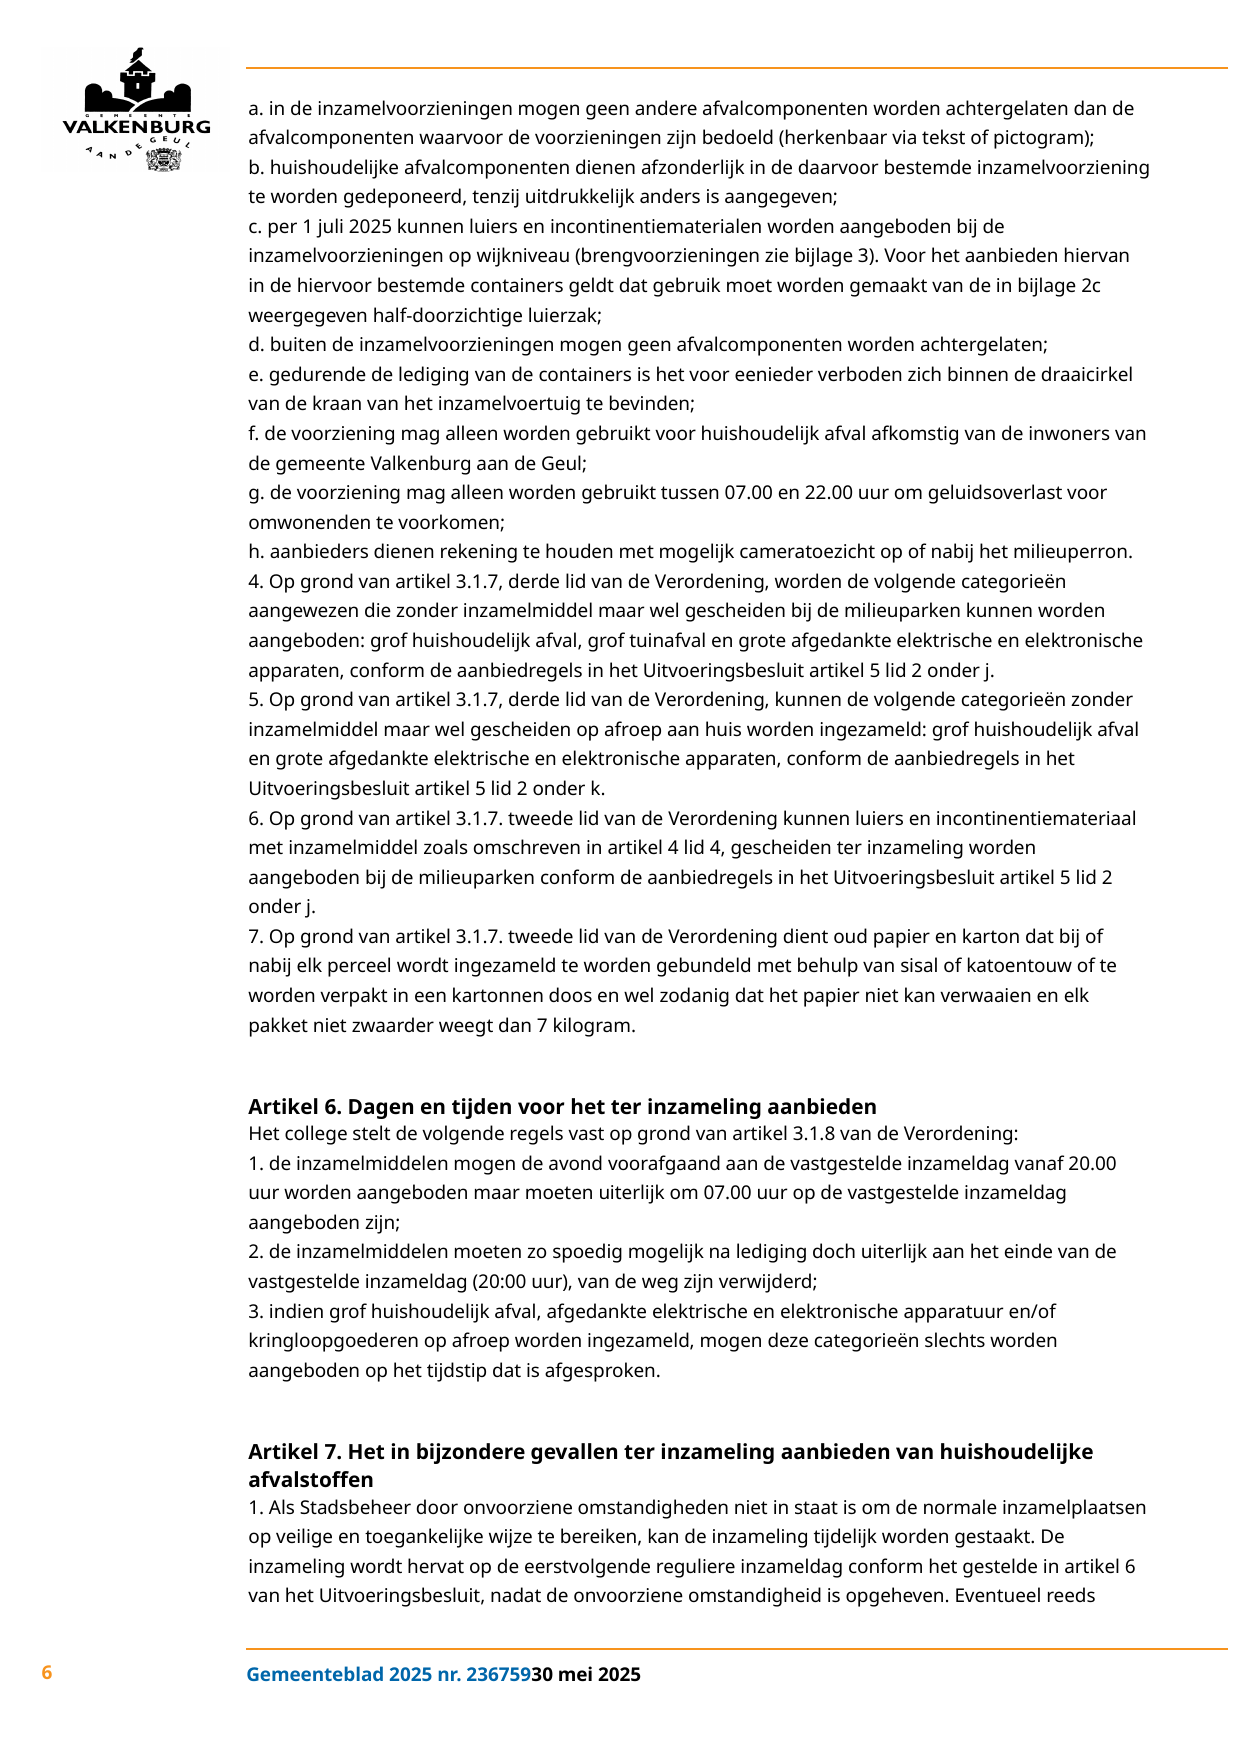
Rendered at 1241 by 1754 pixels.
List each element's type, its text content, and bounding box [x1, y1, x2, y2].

text g. de voorziening mag alleen worden gebruikt tussen 07.00 en 22.00 uur om geluidsoverlast voor omwonenden te voorkomen; [248, 479, 1152, 535]
text 2. de inzamelmiddelen moeten zo spoedig mogelijk na lediging doch uiterlijk aan het einde van de vastgestelde inzameldag (20:00 uur), van de weg zijn verwijderd; [248, 1239, 1152, 1294]
text Het college stelt de volgende regels vast op grond van artikel 3.1.8 van de Verordening: [248, 1120, 1152, 1146]
picture [41, 47, 231, 172]
text Artikel 7. Het in bijzondere gevallen ter inzameling aanbieden van huishoudelijke afvalstoffen [248, 1437, 1152, 1494]
text 1. Als Stadsbeheer door onvoorziene omstandigheden niet in staat is om de normale inzamelplaatsen op veilige en toegankelijke wijze te bereiken, kan de inzameling tijdelijk worden gestaakt. De inzameling wordt hervat op de eerstvolgende reguliere inzameldag conform het gestelde in artikel 6 van het Uitvoeringsbesluit, nadat de onvoorziene omstandigheid is opgeheven. Eventueel reeds [248, 1494, 1152, 1608]
text b. huishoudelijke afvalcomponenten dienen afzonderlijk in de daarvoor bestemde inzamelvoorziening te worden gedeponeerd, tenzij uitdrukkelijk anders is aangegeven; [248, 154, 1152, 209]
text Artikel 6. Dagen en tijden voor het ter inzameling aanbieden [248, 1092, 1152, 1120]
text h. aanbieders dienen rekening te houden met mogelijk cameratoezicht op of nabij het milieuperron. [248, 538, 1152, 564]
text a. in de inzamelvoorzieningen mogen geen andere afvalcomponenten worden achtergelaten dan de afvalcomponenten waarvoor de voorzieningen zijn bedoeld (herkenbaar via tekst of pictogram); [248, 95, 1152, 150]
text 5. Op grond van artikel 3.1.7, derde lid van de Verordening, kunnen de volgende categorieën zonder inzamelmiddel maar wel gescheiden op afroep aan huis worden ingezameld: grof huishoudelijk afval en grote afgedankte elektrische en elektronische apparaten, conform de aanbiedregels in het Uitvoeringsbesluit artikel 5 lid 2 onder k. [248, 686, 1152, 801]
text 1. de inzamelmiddelen mogen de avond voorafgaand aan de vastgestelde inzameldag vanaf 20.00 uur worden aangeboden maar moeten uiterlijk om 07.00 uur op de vastgestelde inzameldag aangeboden zijn; [248, 1150, 1152, 1235]
text e. gedurende de lediging van de containers is het voor eenieder verboden zich binnen de draaicirkel van de kraan van het inzamelvoertuig te bevinden; [248, 361, 1152, 416]
text 7. Op grond van artikel 3.1.7. tweede lid van de Verordening dient oud papier en karton dat bij of nabij elk perceel wordt ingezameld te worden gebundeld met behulp van sisal of katoentouw of te worden verpakt in een kartonnen doos en wel zodanig dat het papier niet kan verwaaien en elk pakket niet zwaarder weegt dan 7 kilogram. [248, 923, 1152, 1038]
text f. de voorziening mag alleen worden gebruikt voor huishoudelijk afval afkomstig van de inwoners van de gemeente Valkenburg aan de Geul; [248, 420, 1152, 476]
text 3. indien grof huishoudelijk afval, afgedankte elektrische en elektronische apparatuur en/of kringloopgoederen op afroep worden ingezameld, mogen deze categorieën slechts worden aangeboden op het tijdstip dat is afgesproken. [248, 1298, 1152, 1383]
text d. buiten de inzamelvoorzieningen mogen geen afvalcomponenten worden achtergelaten; [248, 331, 1152, 357]
text 4. Op grond van artikel 3.1.7, derde lid van de Verordening, worden de volgende categorieën aangewezen die zonder inzamelmiddel maar wel gescheiden bij de milieuparken kunnen worden aangeboden: grof huishoudelijk afval, grof tuinafval en grote afgedankte elektrische en elektronische apparaten, conform de aanbiedregels in het Uitvoeringsbesluit artikel 5 lid 2 onder j. [248, 568, 1152, 683]
text c. per 1 juli 2025 kunnen luiers en incontinentiematerialen worden aangeboden bij de inzamelvoorzieningen op wijkniveau (brengvoorzieningen zie bijlage 3). Voor het aanbieden hiervan in de hiervoor bestemde containers geldt dat gebruik moet worden gemaakt van de in bijlage 2c weergegeven half-doorzichtige luierzak; [248, 213, 1152, 328]
text 6. Op grond van artikel 3.1.7. tweede lid van de Verordening kunnen luiers en incontinentiemateriaal met inzamelmiddel zoals omschreven in artikel 4 lid 4, gescheiden ter inzameling worden aangeboden bij de milieuparken conform de aanbiedregels in het Uitvoeringsbesluit artikel 5 lid 2 onder j. [248, 805, 1152, 919]
